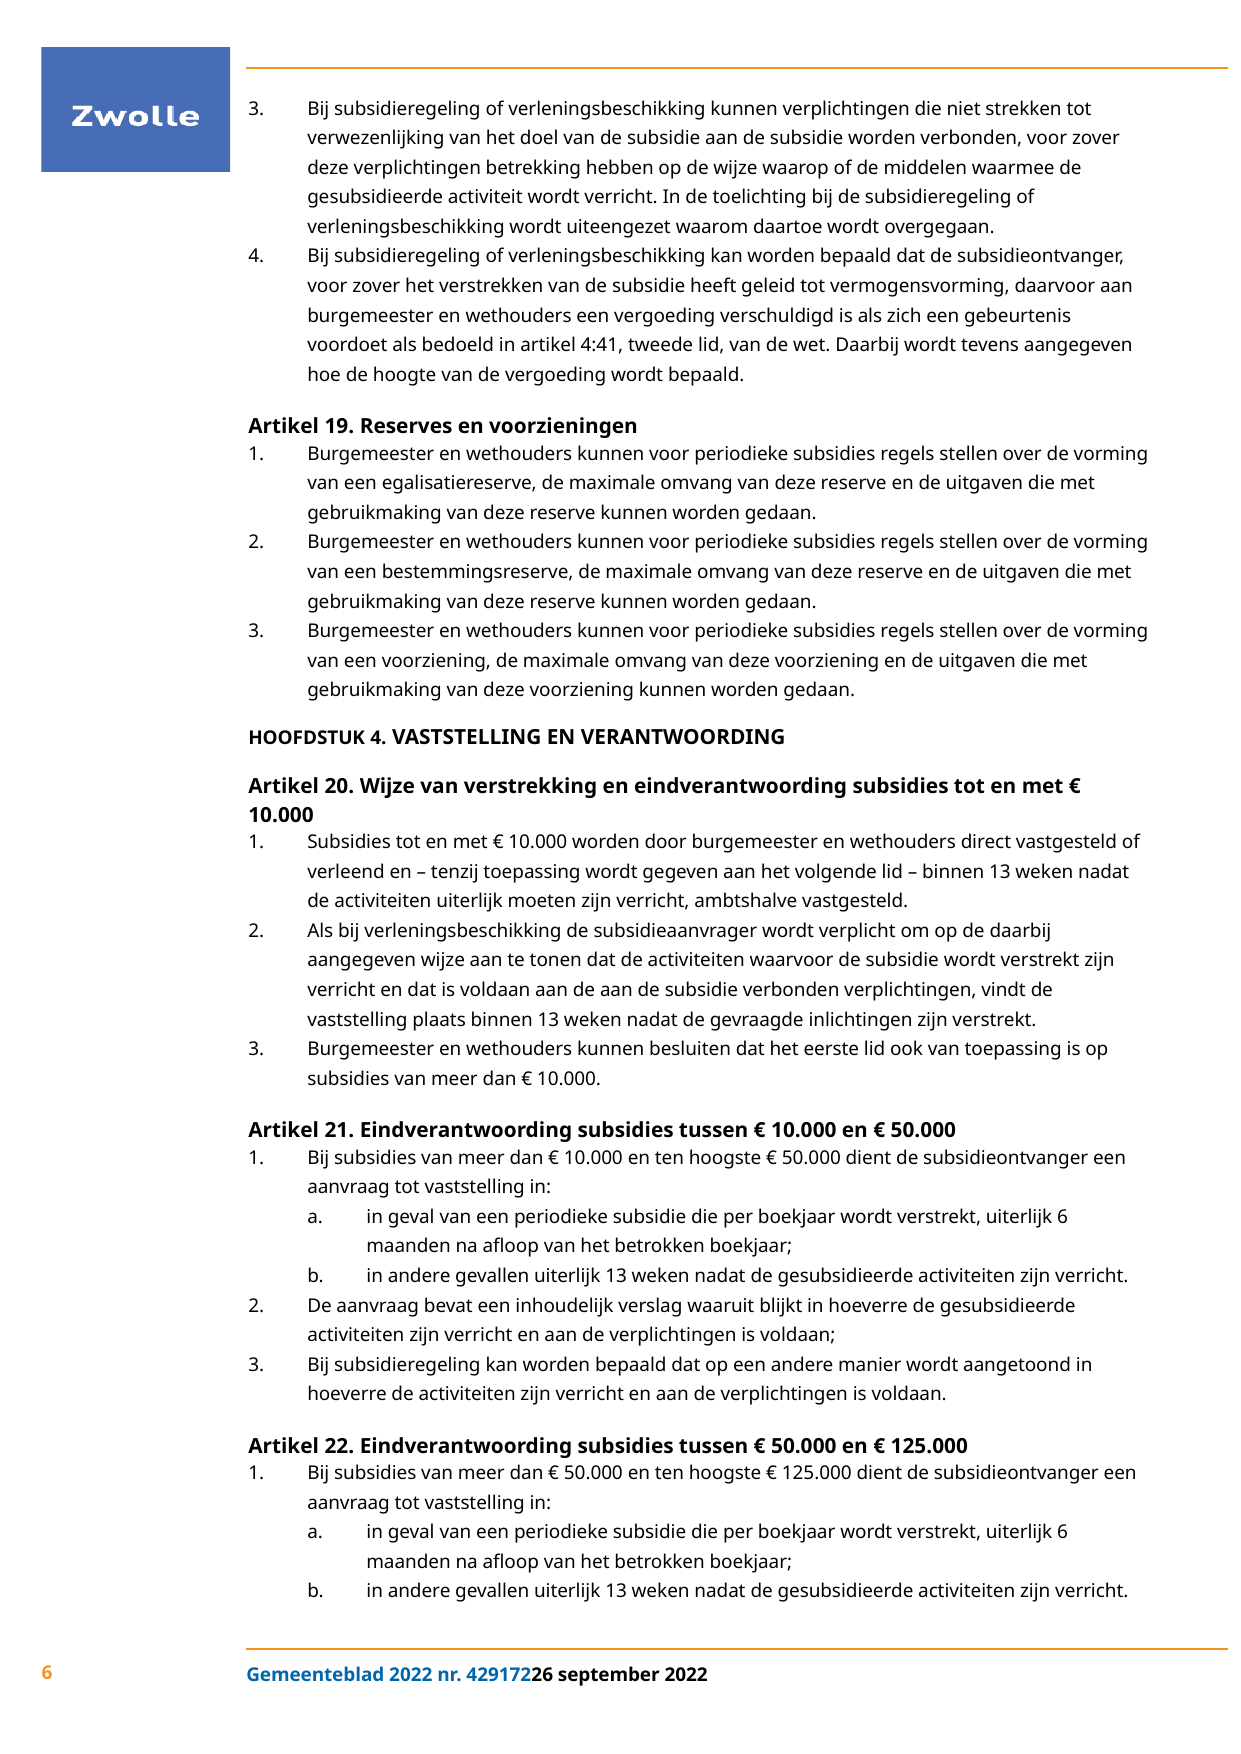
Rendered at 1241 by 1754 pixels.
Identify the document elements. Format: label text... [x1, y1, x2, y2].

list Bij subsidieregeling of verleningsbeschikking kunnen verplichtingen die niet strekken tot verwezenlijking van het doel van de subsidie aan de subsidie worden verbonden, voor zover deze verplichtingen betrekking hebben op de wijze waarop of de middelen waarmee de gesubsidieerde activiteit wordt verricht. In de toelichting bij de subsidieregeling of verleningsbeschikking wordt uiteengezet waarom daartoe wordt overgegaan. [248, 95, 1152, 239]
text Artikel 20. Wijze van verstrekking en eindverantwoording subsidies tot en met € 10.000 [248, 771, 1152, 828]
list Bij subsidies van meer dan € 50.000 en ten hoogste € 125.000 dient de subsidieontvanger een aanvraag tot vaststelling in: [248, 1459, 1152, 1515]
list Bij subsidieregeling of verleningsbeschikking kan worden bepaald dat de subsidieontvanger, voor zover het verstrekken van de subsidie heeft geleid tot vermogensvorming, daarvoor aan burgemeester en wethouders een vergoeding verschuldigd is als zich een gebeurtenis voordoet als bedoeld in artikel 4:41, tweede lid, van de wet. Daarbij wordt tevens aangegeven hoe de hoogte van de vergoeding wordt bepaald. [248, 243, 1152, 387]
list Bij subsidies van meer dan € 10.000 en ten hoogste € 50.000 dient de subsidieontvanger een aanvraag tot vaststelling in: [248, 1144, 1152, 1199]
text Artikel 22. Eindverantwoording subsidies tussen € 50.000 en € 125.000 [248, 1431, 1152, 1459]
list in geval van een periodieke subsidie die per boekjaar wordt verstrekt, uiterlijk 6 maanden na afloop van het betrokken boekjaar; [307, 1203, 1152, 1258]
list Subsidies tot en met € 10.000 worden door burgemeester en wethouders direct vastgesteld of verleend en – tenzij toepassing wordt gegeven aan het volgende lid – binnen 13 weken nadat de activiteiten uiterlijk moeten zijn verricht, ambtshalve vastgesteld. [248, 828, 1152, 913]
list Bij subsidieregeling kan worden bepaald dat op een andere manier wordt aangetoond in hoeverre de activiteiten zijn verricht en aan de verplichtingen is voldaan. [248, 1351, 1152, 1406]
list Burgemeester en wethouders kunnen voor periodieke subsidies regels stellen over de vorming van een voorziening, de maximale omvang van deze voorziening en de uitgaven die met gebruikmaking van deze voorziening kunnen worden gedaan. [248, 617, 1152, 702]
list Burgemeester en wethouders kunnen voor periodieke subsidies regels stellen over de vorming van een bestemmingsreserve, de maximale omvang van deze reserve en de uitgaven die met gebruikmaking van deze reserve kunnen worden gedaan. [248, 529, 1152, 613]
text HOOFDSTUK 4. VASTSTELLING EN VERANTWOORDING [248, 722, 1152, 751]
list Burgemeester en wethouders kunnen voor periodieke subsidies regels stellen over de vorming van een egalisatiereserve, de maximale omvang van deze reserve en de uitgaven die met gebruikmaking van deze reserve kunnen worden gedaan. [248, 440, 1152, 525]
text Artikel 19. Reserves en voorzieningen [248, 411, 1152, 440]
list in andere gevallen uiterlijk 13 weken nadat de gesubsidieerde activiteiten zijn verricht. [307, 1578, 1152, 1603]
picture [41, 47, 231, 172]
text Artikel 21. Eindverantwoording subsidies tussen € 10.000 en € 50.000 [248, 1115, 1152, 1144]
list in andere gevallen uiterlijk 13 weken nadat de gesubsidieerde activiteiten zijn verricht. [307, 1262, 1152, 1288]
list De aanvraag bevat een inhoudelijk verslag waaruit blijkt in hoeverre de gesubsidieerde activiteiten zijn verricht en aan de verplichtingen is voldaan; [248, 1292, 1152, 1347]
list in geval van een periodieke subsidie die per boekjaar wordt verstrekt, uiterlijk 6 maanden na afloop van het betrokken boekjaar; [307, 1518, 1152, 1574]
list Burgemeester en wethouders kunnen besluiten dat het eerste lid ook van toepassing is op subsidies van meer dan € 10.000. [248, 1035, 1152, 1091]
list Als bij verleningsbeschikking de subsidieaanvrager wordt verplicht om op de daarbij aangegeven wijze aan te tonen dat de activiteiten waarvoor de subsidie wordt verstrekt zijn verricht en dat is voldaan aan de aan de subsidie verbonden verplichtingen, vindt de vaststelling plaats binnen 13 weken nadat de gevraagde inlichtingen zijn verstrekt. [248, 917, 1152, 1032]
